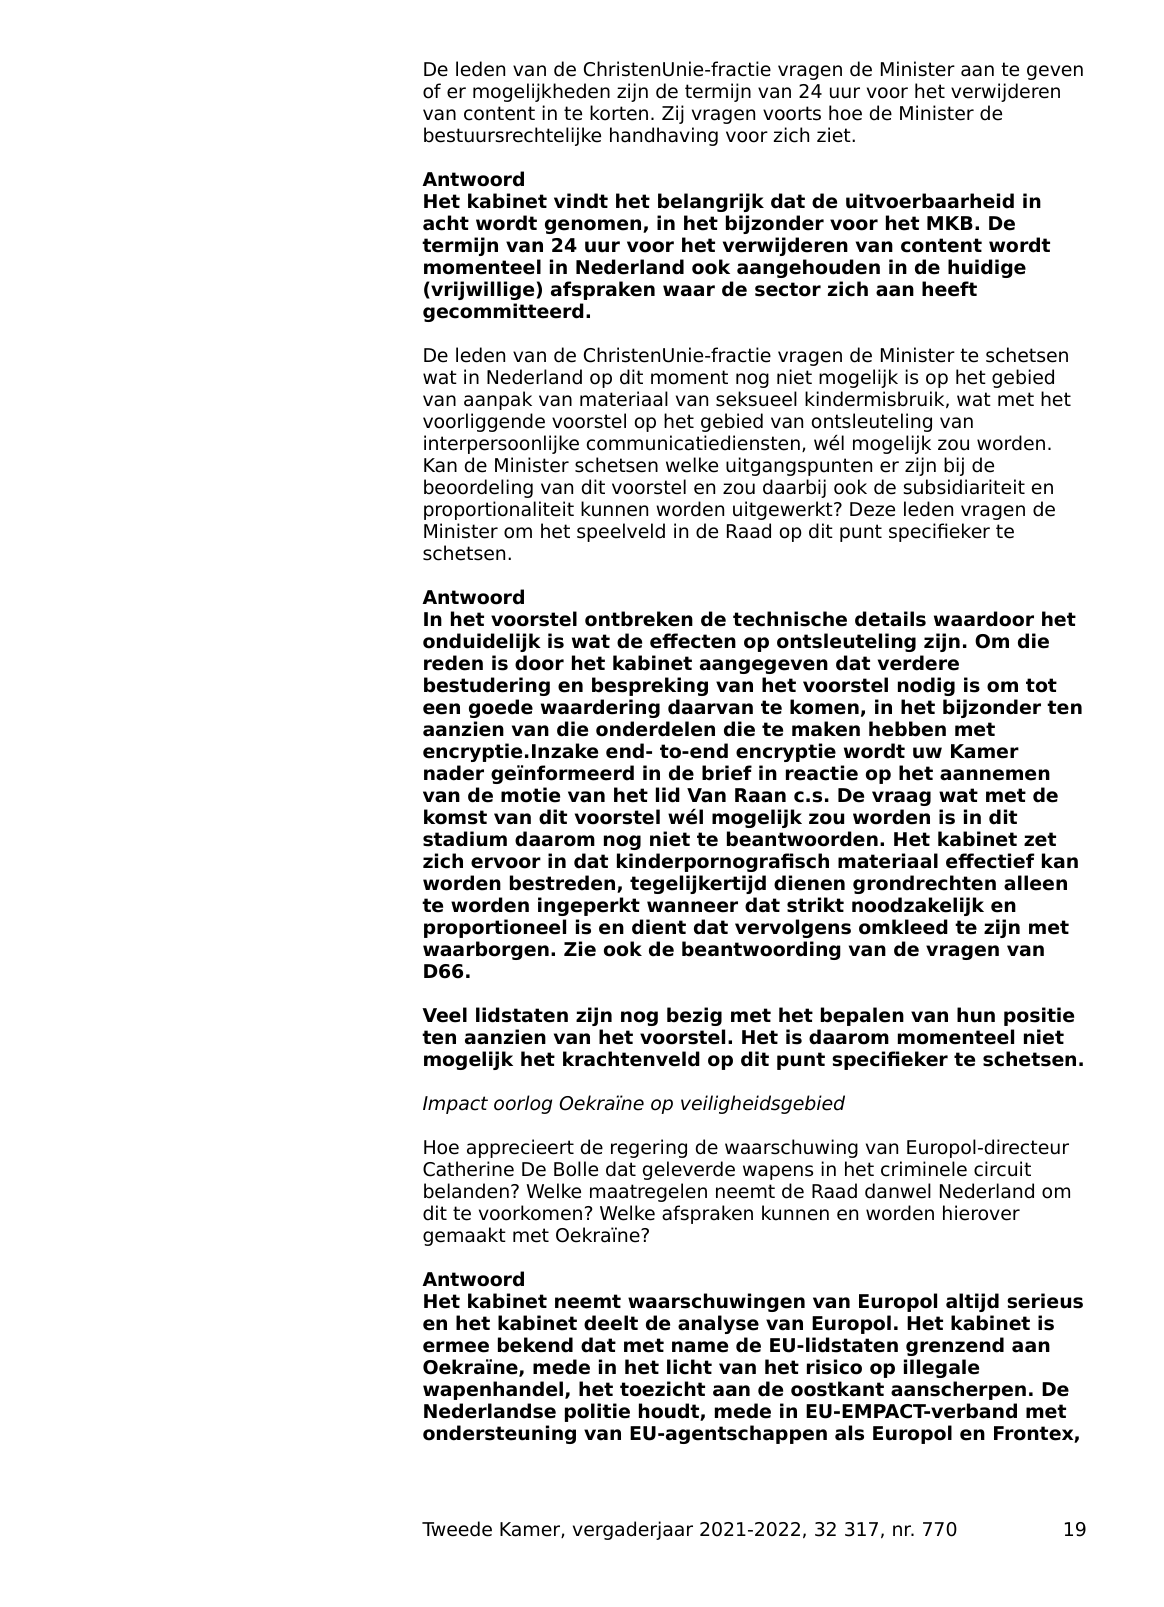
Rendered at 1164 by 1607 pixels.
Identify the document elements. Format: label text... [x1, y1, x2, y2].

text Veel lidstaten zijn nog bezig met het bepalen van hun positie ten aanzien van het voorstel. Het is daarom momenteel niet mogelijk het krachtenveld op dit punt specifieker te schetsen. [422, 1005, 1087, 1071]
text In het voorstel ontbreken de technische details waardoor het onduidelijk is wat de effecten op ontsleuteling zijn. Om die reden is door het kabinet aangegeven dat verdere bestudering en bespreking van het voorstel nodig is om tot een goede waardering daarvan te komen, in het bijzonder ten aanzien van die onderdelen die te maken hebben met encryptie.Inzake end- to-end encryptie wordt uw Kamer nader geïnformeerd in de brief in reactie op het aannemen van de motie van het lid Van Raan c.s. De vraag wat met de komst van dit voorstel wél mogelijk zou worden is in dit stadium daarom nog niet te beantwoorden. Het kabinet zet zich ervoor in dat kinderpornografisch materiaal effectief kan worden bestreden, tegelijkertijd dienen grondrechten alleen te worden ingeperkt wanneer dat strikt noodzakelijk en proportioneel is en dient dat vervolgens omkleed te zijn met waarborgen. Zie ook de beantwoording van de vragen van D66. [422, 609, 1087, 983]
text Het kabinet neemt waarschuwingen van Europol altijd serieus en het kabinet deelt de analyse van Europol. Het kabinet is ermee bekend dat met name de EU-lidstaten grenzend aan Oekraïne, mede in het licht van het risico op illegale wapenhandel, het toezicht aan de oostkant aanscherpen. De Nederlandse politie houdt, mede in EU-EMPACT-verband met ondersteuning van EU-agentschappen als Europol en Frontex, [422, 1291, 1087, 1445]
text De leden van de ChristenUnie-fractie vragen de Minister aan te geven of er mogelijkheden zijn de termijn van 24 uur voor het verwijderen van content in te korten. Zij vragen voorts hoe de Minister de bestuursrechtelijke handhaving voor zich ziet. [422, 59, 1087, 147]
text Het kabinet vindt het belangrijk dat de uitvoerbaarheid in acht wordt genomen, in het bijzonder voor het MKB. De termijn van 24 uur voor het verwijderen van content wordt momenteel in Nederland ook aangehouden in de huidige (vrijwillige) afspraken waar de sector zich aan heeft gecommitteerd. [422, 191, 1087, 323]
text Antwoord [422, 169, 1087, 191]
text Hoe apprecieert de regering de waarschuwing van Europol-directeur Catherine De Bolle dat geleverde wapens in het criminele circuit belanden? Welke maatregelen neemt de Raad danwel Nederland om dit te voorkomen? Welke afspraken kunnen en worden hierover gemaakt met Oekraïne? [422, 1137, 1087, 1247]
text De leden van de ChristenUnie-fractie vragen de Minister te schetsen wat in Nederland op dit moment nog niet mogelijk is op het gebied van aanpak van materiaal van seksueel kindermisbruik, wat met het voorliggende voorstel op het gebied van ontsleuteling van interpersoonlijke communicatiediensten, wél mogelijk zou worden. Kan de Minister schetsen welke uitgangspunten er zijn bij de beoordeling van dit voorstel en zou daarbij ook de subsidiariteit en proportionaliteit kunnen worden uitgewerkt? Deze leden vragen de Minister om het speelveld in de Raad op dit punt specifieker te schetsen. [422, 345, 1087, 565]
subtitle Impact oorlog Oekraïne op veiligheidsgebied [422, 1093, 1087, 1115]
text Antwoord [422, 587, 1087, 609]
text Antwoord [422, 1269, 1087, 1291]
